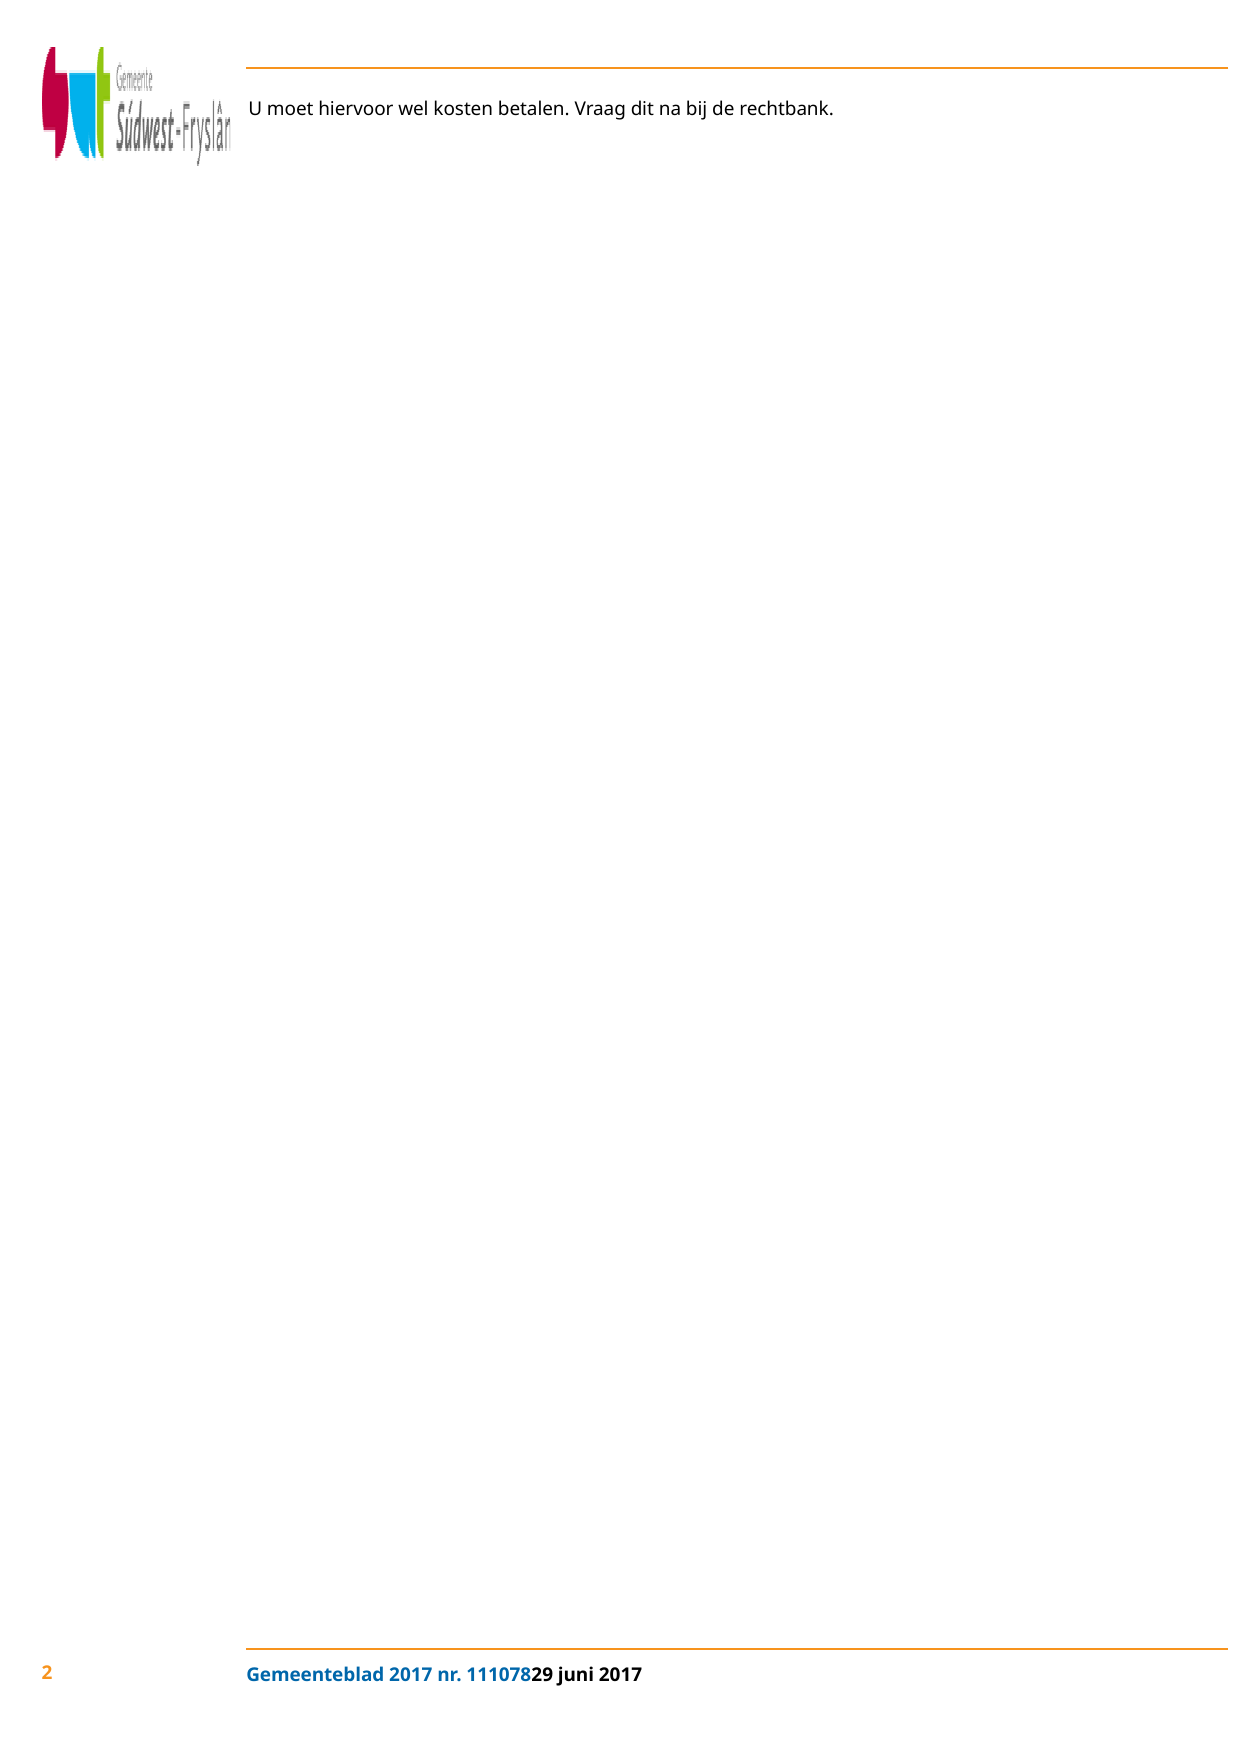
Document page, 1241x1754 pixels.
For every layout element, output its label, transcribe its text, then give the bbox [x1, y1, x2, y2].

text U moet hiervoor wel kosten betalen. Vraag dit na bij de rechtbank. [248, 95, 1152, 121]
picture [41, 47, 231, 172]
